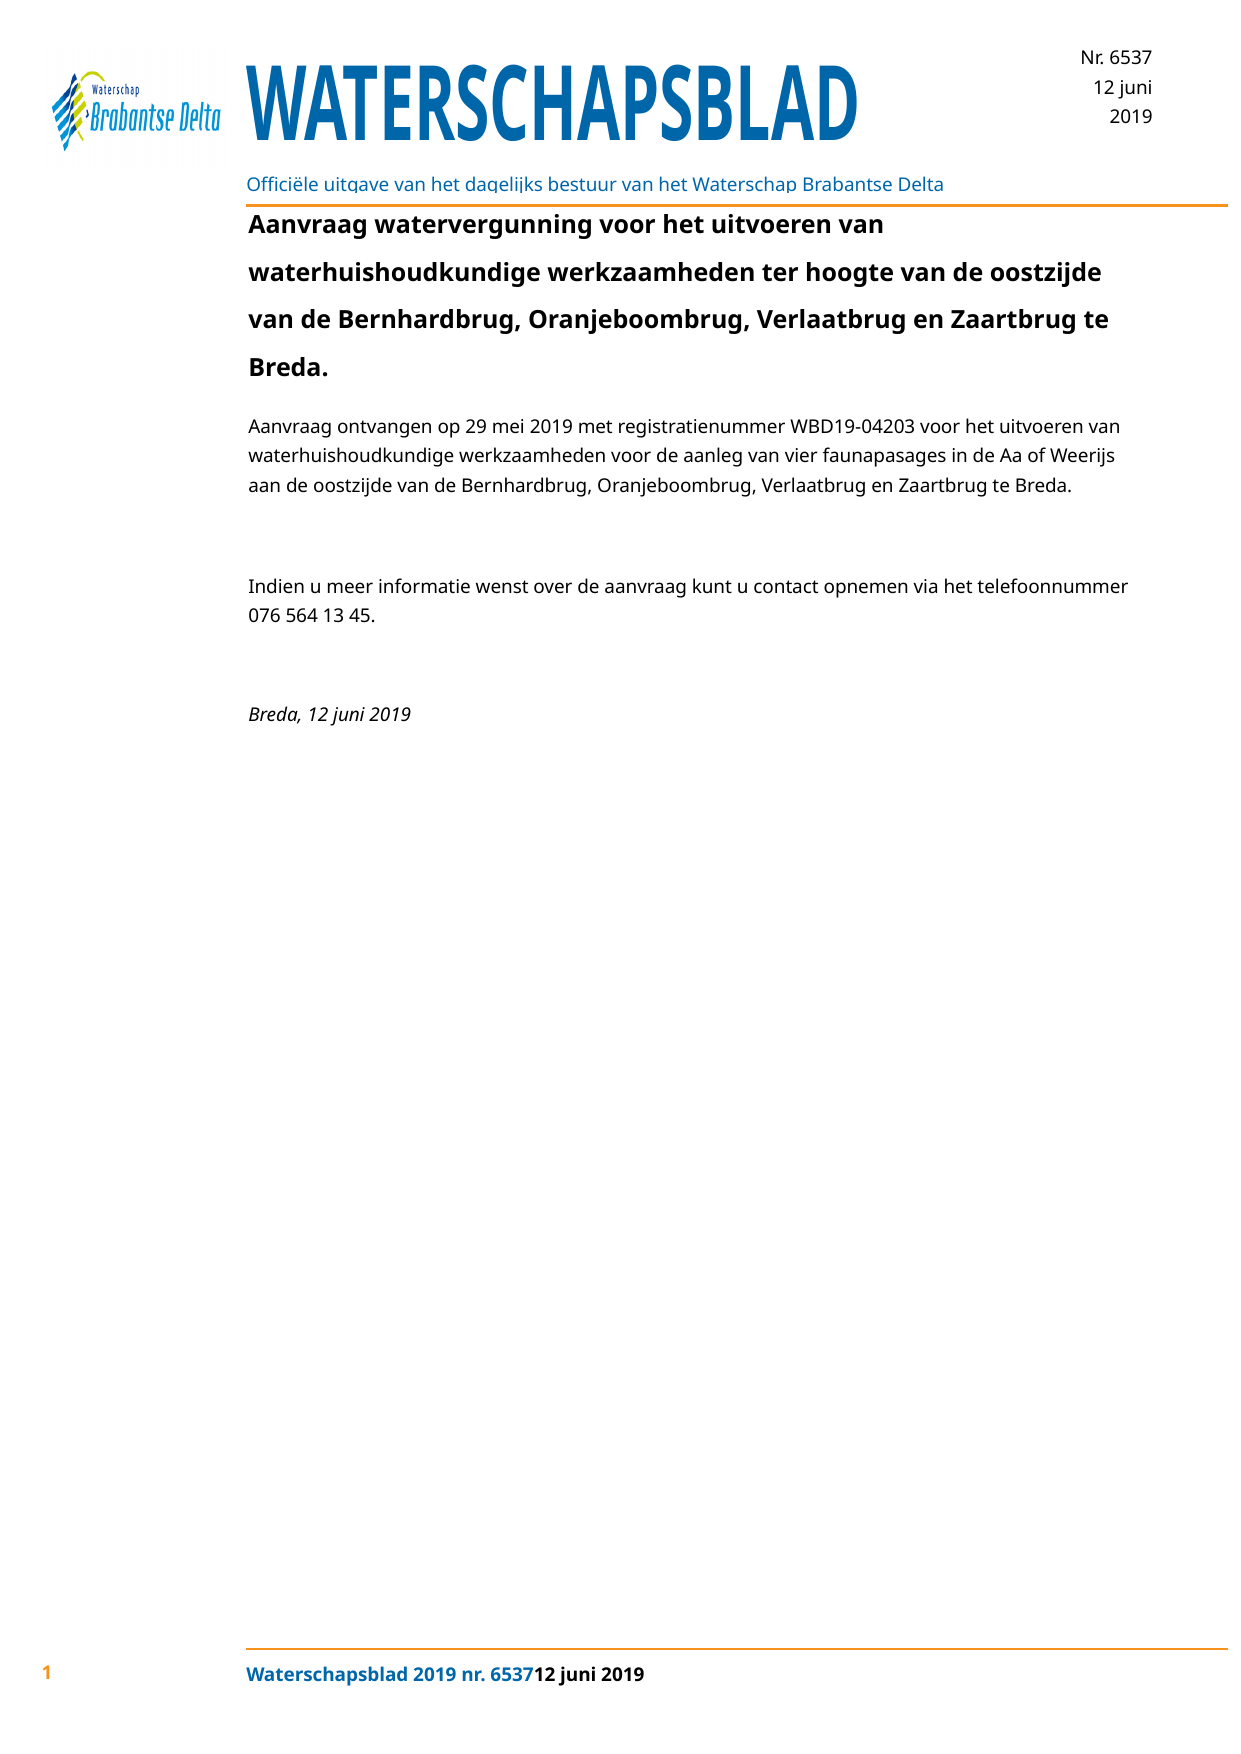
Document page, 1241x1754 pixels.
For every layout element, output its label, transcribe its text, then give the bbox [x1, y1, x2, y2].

text Indien u meer informatie wenst over de aanvraag kunt u contact opnemen via het telefoonnummer 076 564 13 45. [248, 573, 1152, 628]
picture [41, 47, 231, 172]
text Breda, 12 juni 2019 [248, 701, 1152, 727]
text Aanvraag ontvangen op 29 mei 2019 met registratienummer WBD19-04203 voor het uitvoeren van waterhuishoudkundige werkzaamheden voor de aanleg van vier faunapasages in de Aa of Weerijs aan de oostzijde van de Bernhardbrug, Oranjeboombrug, Verlaatbrug en Zaartbrug te Breda. [248, 413, 1152, 498]
text Aanvraag watervergunning voor het uitvoeren van waterhuishoudkundige werkzaamheden ter hoogte van de oostzijde van de Bernhardbrug, Oranjeboombrug, Verlaatbrug en Zaartbrug te Breda. [248, 207, 1152, 384]
